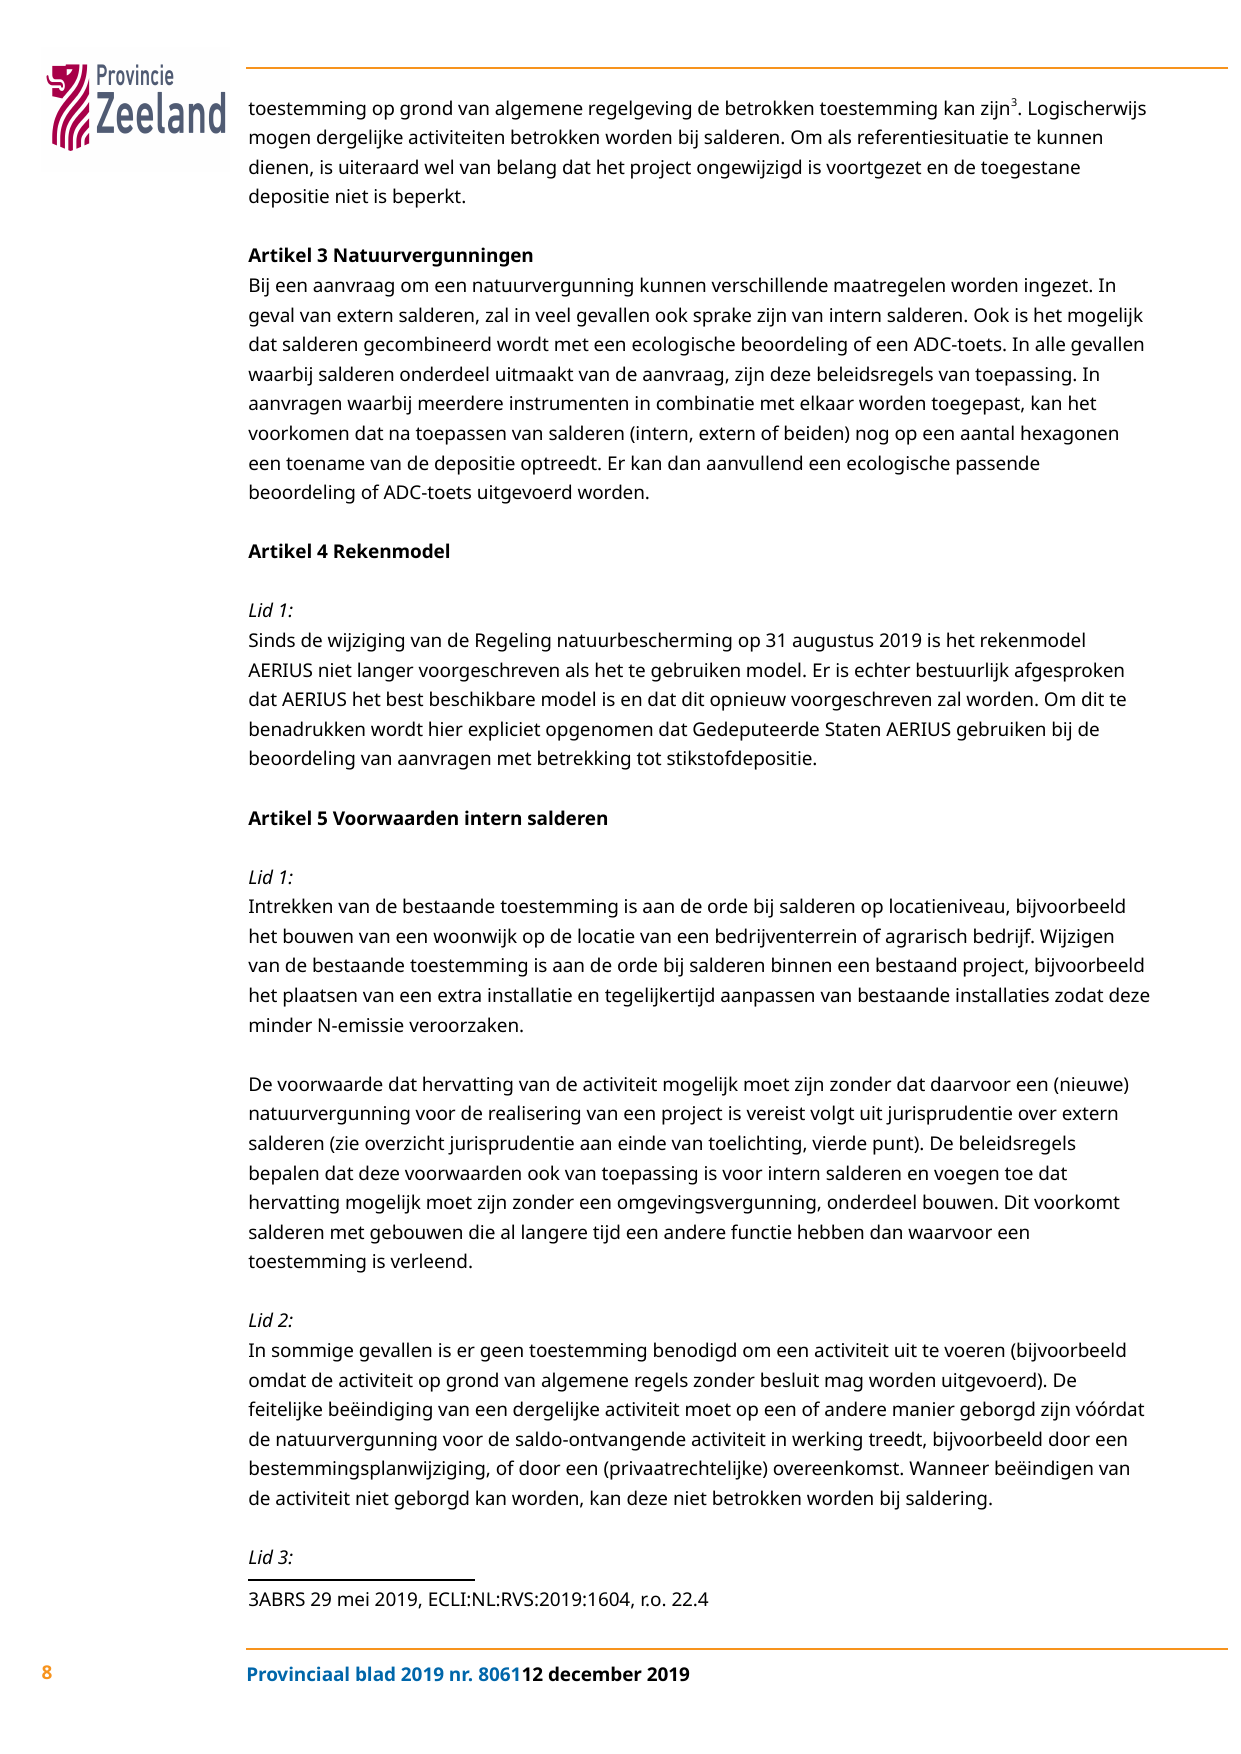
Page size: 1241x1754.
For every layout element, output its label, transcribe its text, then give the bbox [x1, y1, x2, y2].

text ABRS 29 mei 2019, ECLI:NL:RVS:2019:1604, r.o. 22.4 [248, 1586, 1152, 1612]
picture [41, 47, 231, 172]
text Intrekken van de bestaande toestemming is aan de orde bij salderen op locatieniveau, bijvoorbeeld het bouwen van een woonwijk op de locatie van een bedrijventerrein of agrarisch bedrijf. Wijzigen van de bestaande toestemming is aan de orde bij salderen binnen een bestaand project, bijvoorbeeld het plaatsen van een extra installatie en tegelijkertijd aanpassen van bestaande installaties zodat deze minder N-emissie veroorzaken. [248, 893, 1152, 1038]
text Artikel 5 Voorwaarden intern salderen [248, 805, 1152, 831]
text Lid 2: [248, 1308, 1152, 1333]
text Lid 1: [248, 864, 1152, 890]
text toestemming op grond van algemene regelgeving de betrokken toestemming kan zijn. Logischerwijs mogen dergelijke activiteiten betrokken worden bij salderen. Om als referentiesituatie te kunnen dienen, is uiteraard wel van belang dat het project ongewijzigd is voortgezet en de toegestane depositie niet is beperkt. [248, 95, 1152, 209]
text Bij een aanvraag om een natuurvergunning kunnen verschillende maatregelen worden ingezet. In geval van extern salderen, zal in veel gevallen ook sprake zijn van intern salderen. Ook is het mogelijk dat salderen gecombineerd wordt met een ecologische beoordeling of een ADC-toets. In alle gevallen waarbij salderen onderdeel uitmaakt van de aanvraag, zijn deze beleidsregels van toepassing. In aanvragen waarbij meerdere instrumenten in combinatie met elkaar worden toegepast, kan het voorkomen dat na toepassen van salderen (intern, extern of beiden) nog op een aantal hexagonen een toename van de depositie optreedt. Er kan dan aanvullend een ecologische passende beoordeling of ADC-toets uitgevoerd worden. [248, 272, 1152, 505]
text Sinds de wijziging van de Regeling natuurbescherming op 31 augustus 2019 is het rekenmodel AERIUS niet langer voorgeschreven als het te gebruiken model. Er is echter bestuurlijk afgesproken dat AERIUS het best beschikbare model is en dat dit opnieuw voorgeschreven zal worden. Om dit te benadrukken wordt hier expliciet opgenomen dat Gedeputeerde Staten AERIUS gebruiken bij de beoordeling van aanvragen met betrekking tot stikstofdepositie. [248, 627, 1152, 771]
text Artikel 4 Rekenmodel [248, 538, 1152, 564]
text Artikel 3 Natuurvergunningen [248, 243, 1152, 268]
text In sommige gevallen is er geen toestemming benodigd om een activiteit uit te voeren (bijvoorbeeld omdat de activiteit op grond van algemene regels zonder besluit mag worden uitgevoerd). De feitelijke beëindiging van een dergelijke activiteit moet op een of andere manier geborgd zijn vóórdat de natuurvergunning voor de saldo-ontvangende activiteit in werking treedt, bijvoorbeeld door een bestemmingsplanwijziging, of door een (privaatrechtelijke) overeenkomst. Wanneer beëindigen van de activiteit niet geborgd kan worden, kan deze niet betrokken worden bij saldering. [248, 1337, 1152, 1511]
text Lid 1: [248, 598, 1152, 623]
text De voorwaarde dat hervatting van de activiteit mogelijk moet zijn zonder dat daarvoor een (nieuwe) natuurvergunning voor de realisering van een project is vereist volgt uit jurisprudentie over extern salderen (zie overzicht jurisprudentie aan einde van toelichting, vierde punt). De beleidsregels bepalen dat deze voorwaarden ook van toepassing is voor intern salderen en voegen toe dat hervatting mogelijk moet zijn zonder een omgevingsvergunning, onderdeel bouwen. Dit voorkomt salderen met gebouwen die al langere tijd een andere functie hebben dan waarvoor een toestemming is verleend. [248, 1071, 1152, 1274]
text Lid 3: [248, 1544, 1152, 1570]
